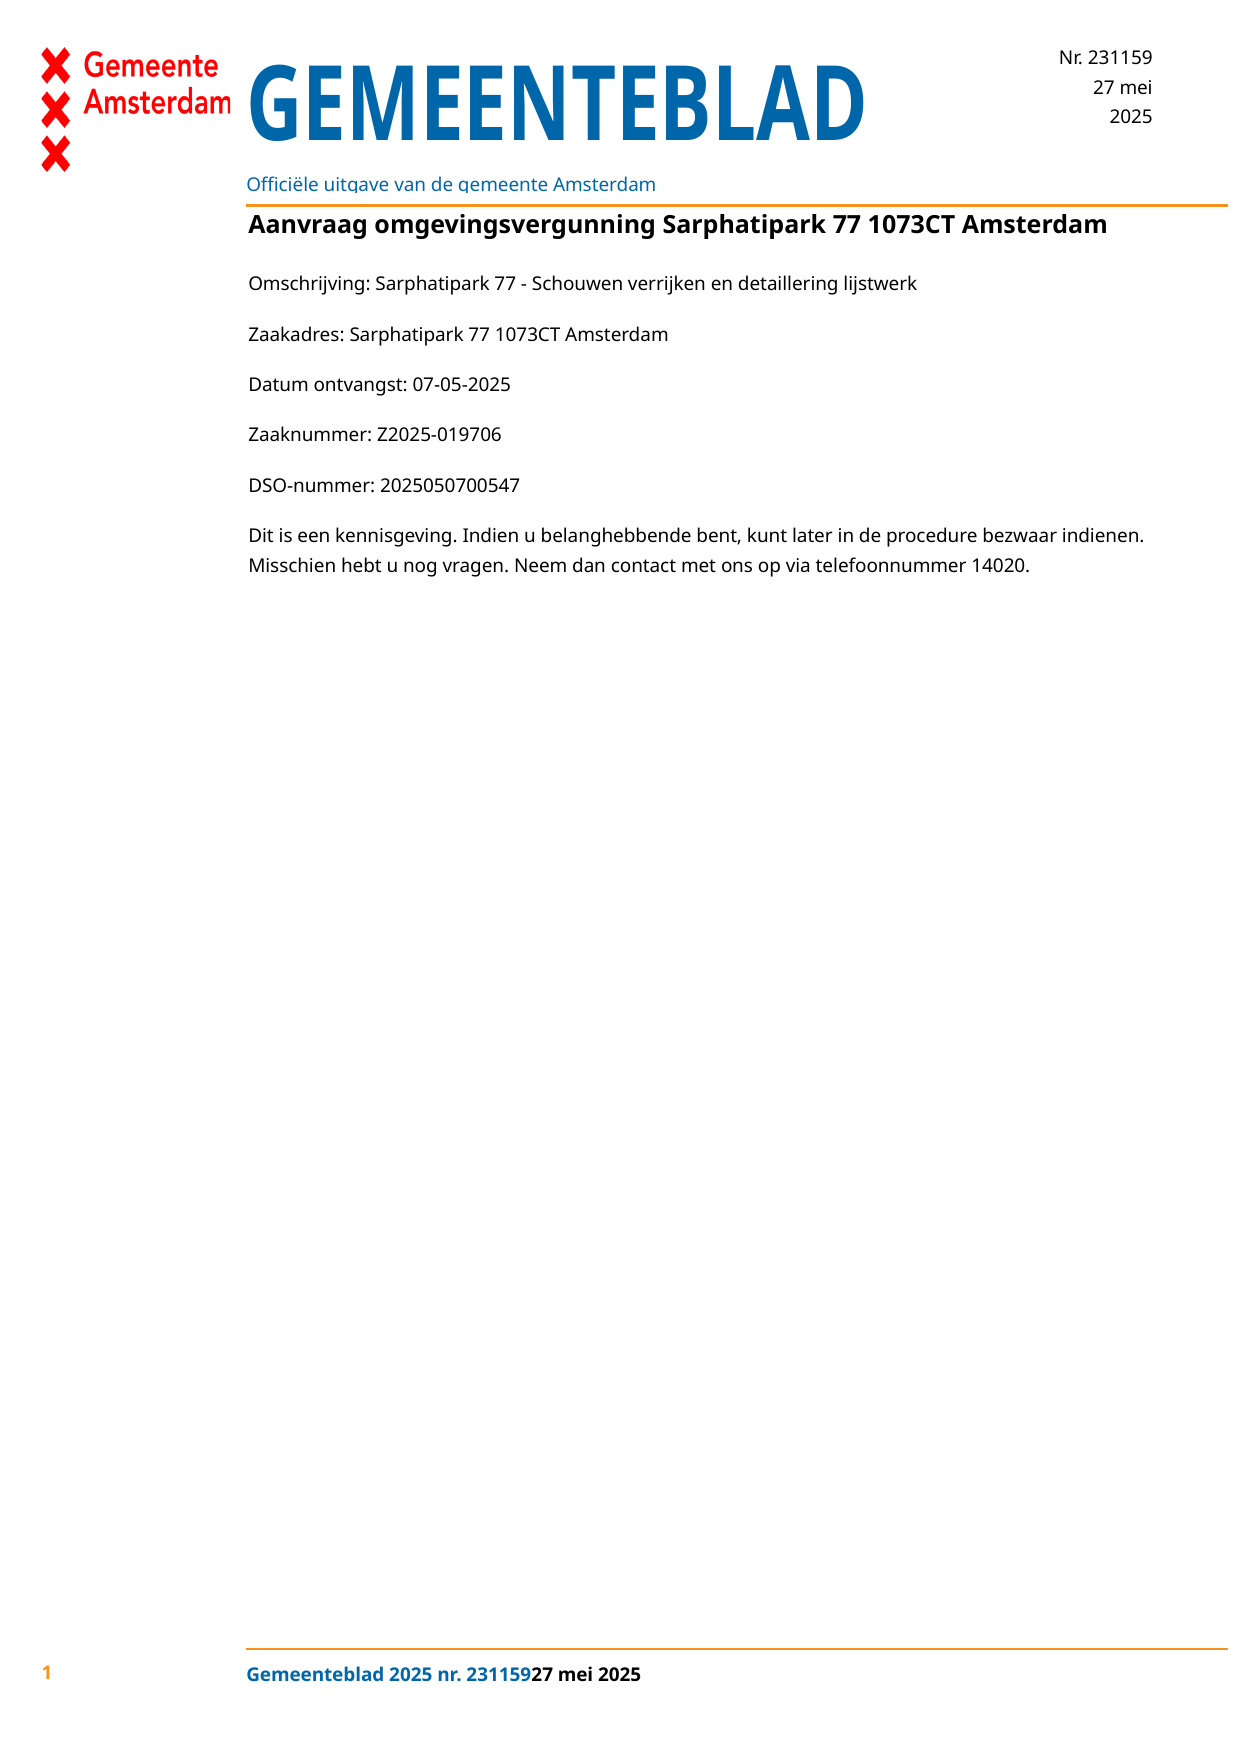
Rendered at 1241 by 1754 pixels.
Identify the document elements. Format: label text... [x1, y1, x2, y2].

picture [41, 47, 231, 172]
text Aanvraag omgevingsvergunning Sarphatipark 77 1073CT Amsterdam [248, 207, 1152, 241]
text DSO-nummer: 2025050700547 [248, 472, 1152, 498]
text Zaakadres: Sarphatipark 77 1073CT Amsterdam [248, 321, 1152, 346]
text Zaaknummer: Z2025-019706 [248, 422, 1152, 447]
text Datum ontvangst: 07-05-2025 [248, 371, 1152, 397]
text Dit is een kennisgeving. Indien u belanghebbende bent, kunt later in de procedure bezwaar indienen. Misschien hebt u nog vragen. Neem dan contact met ons op via telefoonnummer 14020. [248, 522, 1152, 578]
text Omschrijving: Sarphatipark 77 - Schouwen verrijken en detaillering lijstwerk [248, 270, 1152, 296]
